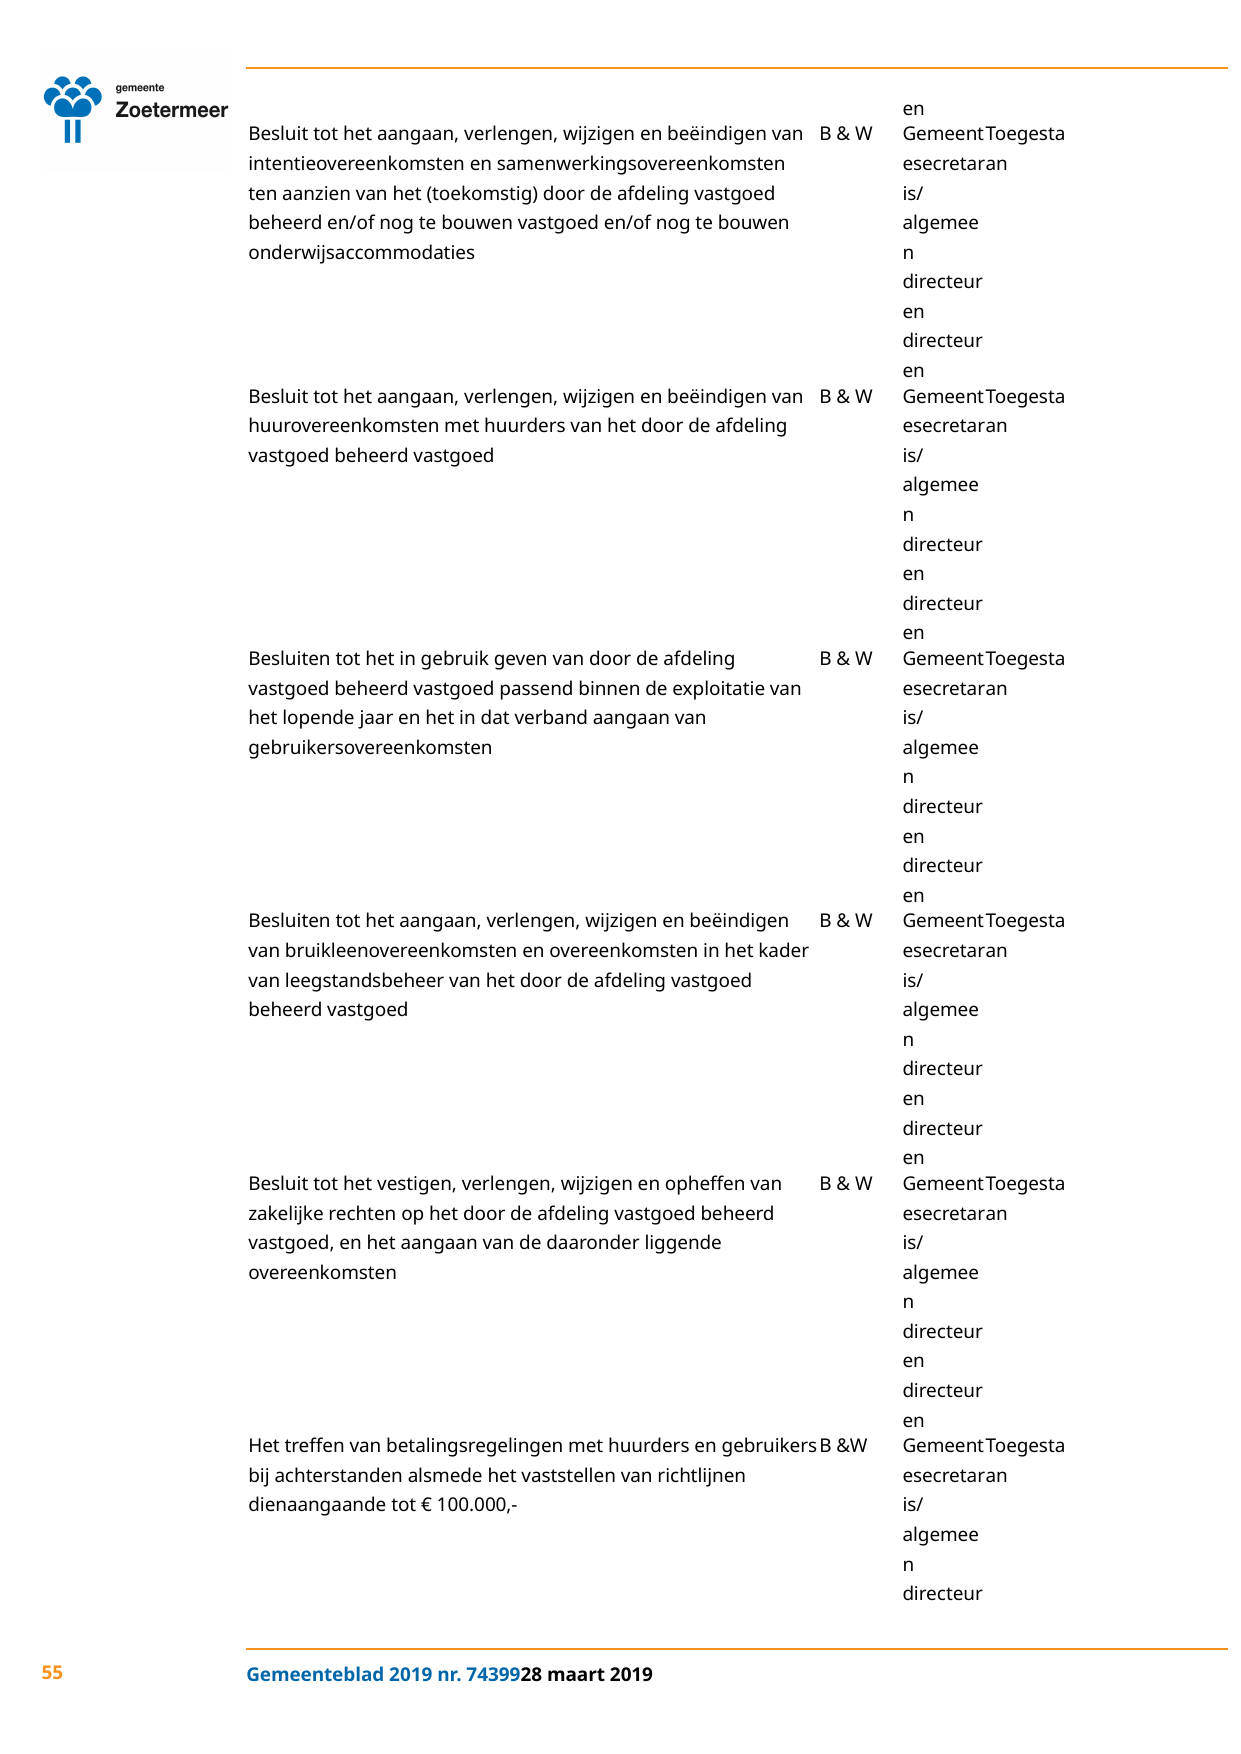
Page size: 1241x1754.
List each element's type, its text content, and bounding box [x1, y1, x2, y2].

table_cell Toegestaan [985, 645, 1068, 908]
table_cell [819, 95, 902, 121]
table_cell Gemeentesecretaris/ algemeen directeur en directeuren [902, 383, 985, 645]
table_cell Besluiten tot het in gebruik geven van door de afdeling vastgoed beheerd vastgoed passend binnen de exploitatie van het lopende jaar en het in dat verband aangaan van gebruikersovereenkomsten [248, 645, 819, 908]
table_cell [248, 95, 819, 121]
table_cell B &W [819, 1433, 902, 1606]
table_cell en [902, 95, 985, 121]
table_cell Besluit tot het vestigen, verlengen, wijzigen en opheffen van zakelijke rechten op het door de afdeling vastgoed beheerd vastgoed, en het aangaan van de daaronder liggende overeenkomsten [248, 1170, 819, 1432]
table_cell B & W [819, 121, 902, 383]
table_cell Gemeentesecretaris/ algemeen directeur en directeuren [902, 645, 985, 908]
table_cell Toegestaan [985, 383, 1068, 645]
table_cell Gemeentesecretaris/ algemeen directeur [902, 1433, 985, 1606]
table_cell Besluit tot het aangaan, verlengen, wijzigen en beëindigen van intentieovereenkomsten en samenwerkingsovereenkomsten ten aanzien van het (toekomstig) door de afdeling vastgoed beheerd en/of nog te bouwen vastgoed en/of nog te bouwen onderwijsaccommodaties [248, 121, 819, 383]
table_cell Het treffen van betalingsregelingen met huurders en gebruikers bij achterstanden alsmede het vaststellen van richtlijnen dienaangaande tot € 100.000,- [248, 1433, 819, 1606]
table_cell B & W [819, 1170, 902, 1432]
table_cell Gemeentesecretaris/ algemeen directeur en directeuren [902, 908, 985, 1170]
table_cell [985, 95, 1068, 121]
table_cell Toegestaan [985, 121, 1068, 383]
table_cell B & W [819, 645, 902, 908]
picture [41, 47, 231, 172]
table_cell Besluit tot het aangaan, verlengen, wijzigen en beëindigen van huurovereenkomsten met huurders van het door de afdeling vastgoed beheerd vastgoed [248, 383, 819, 645]
table_cell B & W [819, 908, 902, 1170]
table_cell Toegestaan [985, 908, 1068, 1170]
table_cell Gemeentesecretaris/ algemeen directeur en directeuren [902, 1170, 985, 1432]
table_cell B & W [819, 383, 902, 645]
table_cell Besluiten tot het aangaan, verlengen, wijzigen en beëindigen van bruikleenovereenkomsten en overeenkomsten in het kader van leegstandsbeheer van het door de afdeling vastgoed beheerd vastgoed [248, 908, 819, 1170]
table_cell Toegestaan [985, 1433, 1068, 1606]
table_cell Gemeentesecretaris/ algemeen directeur en directeuren [902, 121, 985, 383]
table_cell Toegestaan [985, 1170, 1068, 1432]
